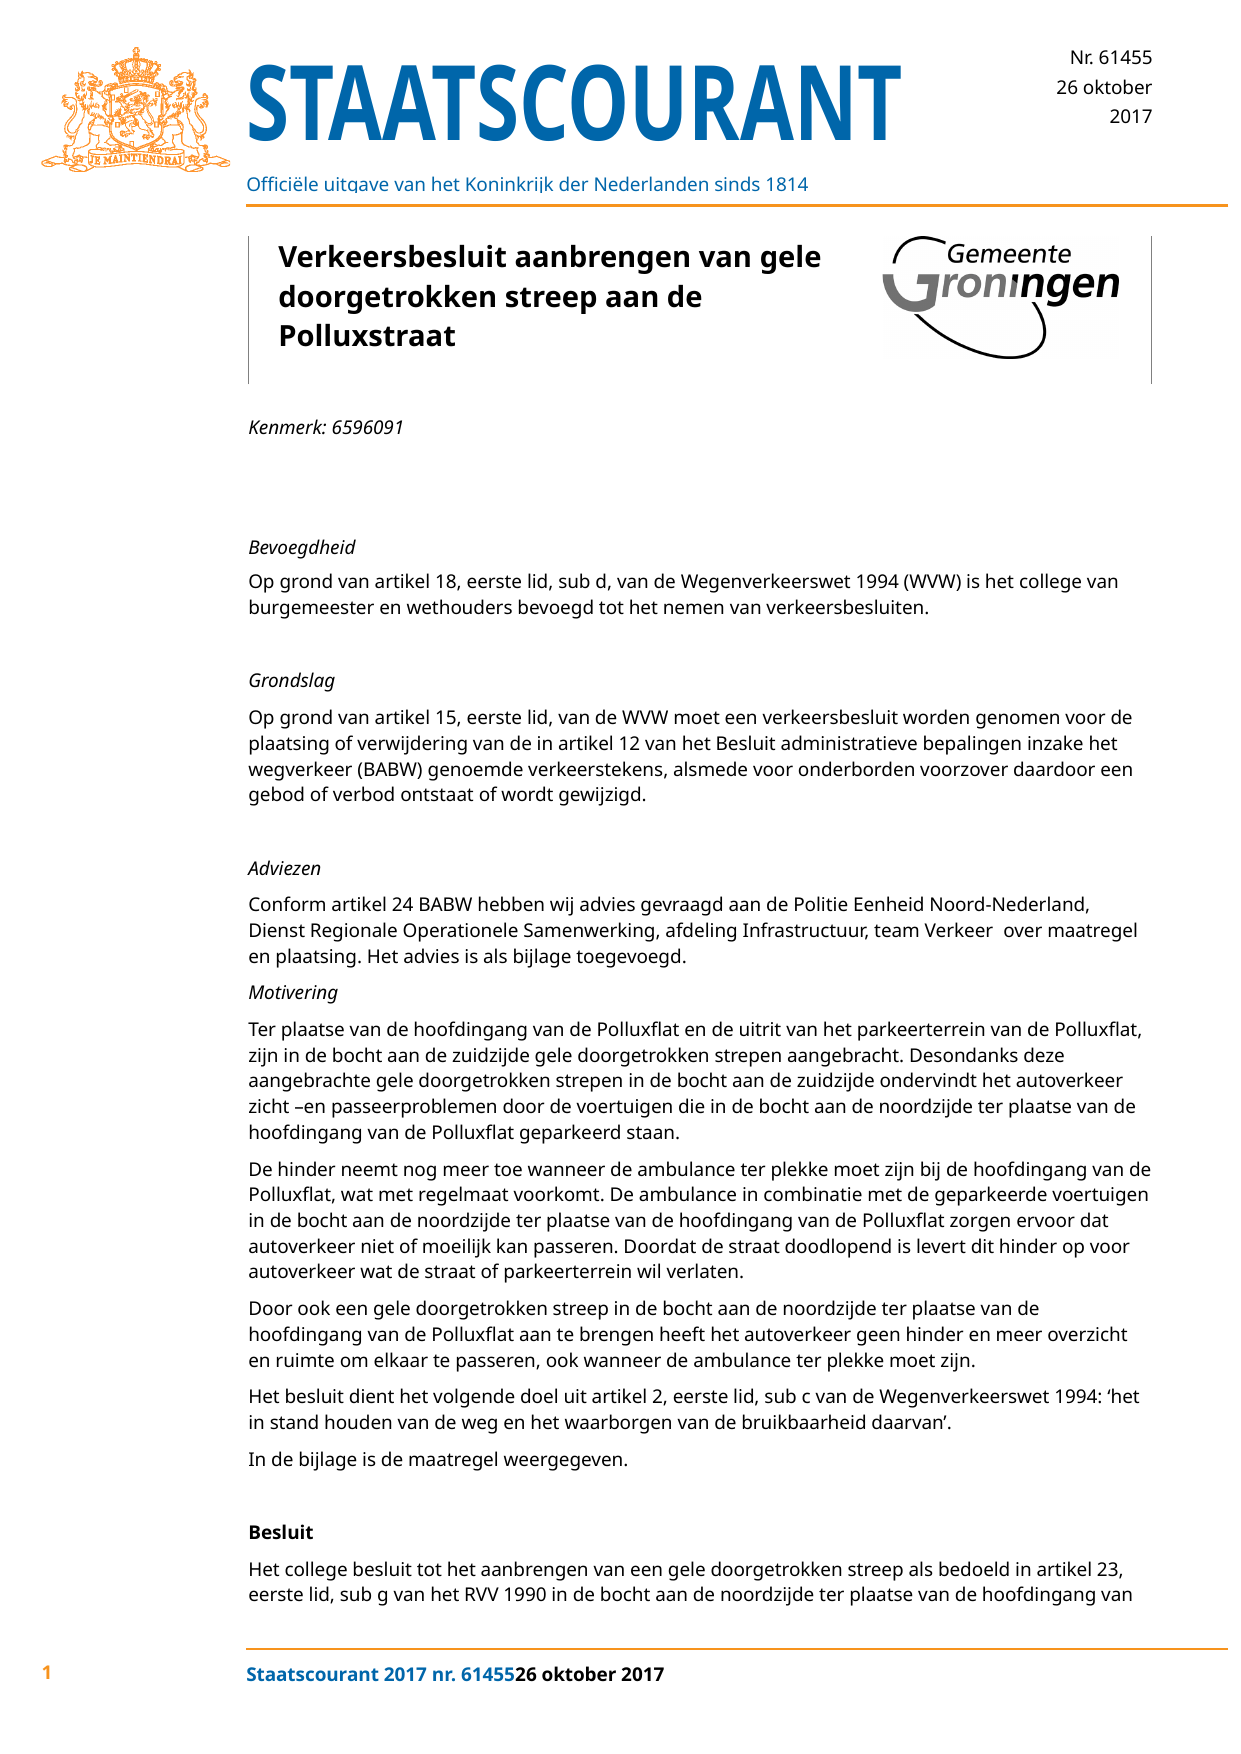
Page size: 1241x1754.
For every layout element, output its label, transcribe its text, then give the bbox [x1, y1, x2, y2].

text Het besluit dient het volgende doel uit artikel 2, eerste lid, sub c van de Wegenverkeerswet 1994: ‘het in stand houden van de weg en het waarborgen van de bruikbaarheid daarvan’. [248, 1383, 1152, 1435]
text Ter plaatse van de hoofdingang van de Polluxflat en de uitrit van het parkeerterrein van de Polluxflat, zijn in de bocht aan de zuidzijde gele doorgetrokken strepen aangebracht. Desondanks deze aangebrachte gele doorgetrokken strepen in de bocht aan de zuidzijde ondervindt het autoverkeer zicht –en passeerproblemen door de voertuigen die in de bocht aan de noordzijde ter plaatse van de hoofdingang van de Polluxflat geparkeerd staan. [248, 1016, 1152, 1145]
text Op grond van artikel 18, eerste lid, sub d, van de Wegenverkeerswet 1994 (WVW) is het college van burgemeester en wethouders bevoegd tot het nemen van verkeersbesluiten. [248, 568, 1152, 620]
text Conform artikel 24 BABW hebben wij advies gevraagd aan de Politie Eenheid Noord-Nederland, Dienst Regionale Operationele Samenwerking, afdeling Infrastructuur, team Verkeer over maatregel en plaatsing. Het advies is als bijlage toegevoegd. [248, 891, 1152, 969]
text In de bijlage is de maatregel weergegeven. [248, 1446, 1152, 1472]
text Motivering [248, 979, 1152, 1005]
text Kenmerk: 6596091 [248, 414, 1152, 440]
text Door ook een gele doorgetrokken streep in de bocht aan de noordzijde ter plaatse van de hoofdingang van de Polluxflat aan te brengen heeft het autoverkeer geen hinder en meer overzicht en ruimte om elkaar te passeren, ook wanneer de ambulance ter plekke moet zijn. [248, 1295, 1152, 1373]
text Adviezen [248, 855, 1152, 881]
table_header [1119, 236, 1151, 358]
text Grondslag [248, 668, 1152, 693]
text Bevoegdheid [248, 534, 1152, 560]
text Op grond van artikel 15, eerste lid, van de WVW moet een verkeersbesluit worden genomen voor de plaatsing of verwijdering van de in artikel 12 van het Besluit administratieve bepalingen inzake het wegverkeer (BABW) genoemde verkeerstekens, alsmede voor onderborden voorzover daardoor een gebod of verbod ontstaat of wordt gewijzigd. [248, 704, 1152, 807]
picture [41, 47, 231, 172]
table_header [850, 236, 882, 358]
text Besluit [248, 1519, 1152, 1545]
text Het college besluit tot het aanbrengen van een gele doorgetrokken streep als bedoeld in artikel 23, eerste lid, sub g van het RVV 1990 in de bocht aan de noordzijde ter plaatse van de hoofdingang van [248, 1556, 1152, 1607]
table_header [850, 359, 1151, 384]
table_header Verkeersbesluit aanbrengen van gele doorgetrokken streep aan de Polluxstraat [249, 236, 850, 384]
picture [882, 236, 1119, 359]
text De hinder neemt nog meer toe wanneer de ambulance ter plekke moet zijn bij de hoofdingang van de Polluxflat, wat met regelmaat voorkomt. De ambulance in combinatie met de geparkeerde voertuigen in de bocht aan de noordzijde ter plaatse van de hoofdingang van de Polluxflat zorgen ervoor dat autoverkeer niet of moeilijk kan passeren. Doordat de straat doodlopend is levert dit hinder op voor autoverkeer wat de straat of parkeerterrein wil verlaten. [248, 1156, 1152, 1284]
